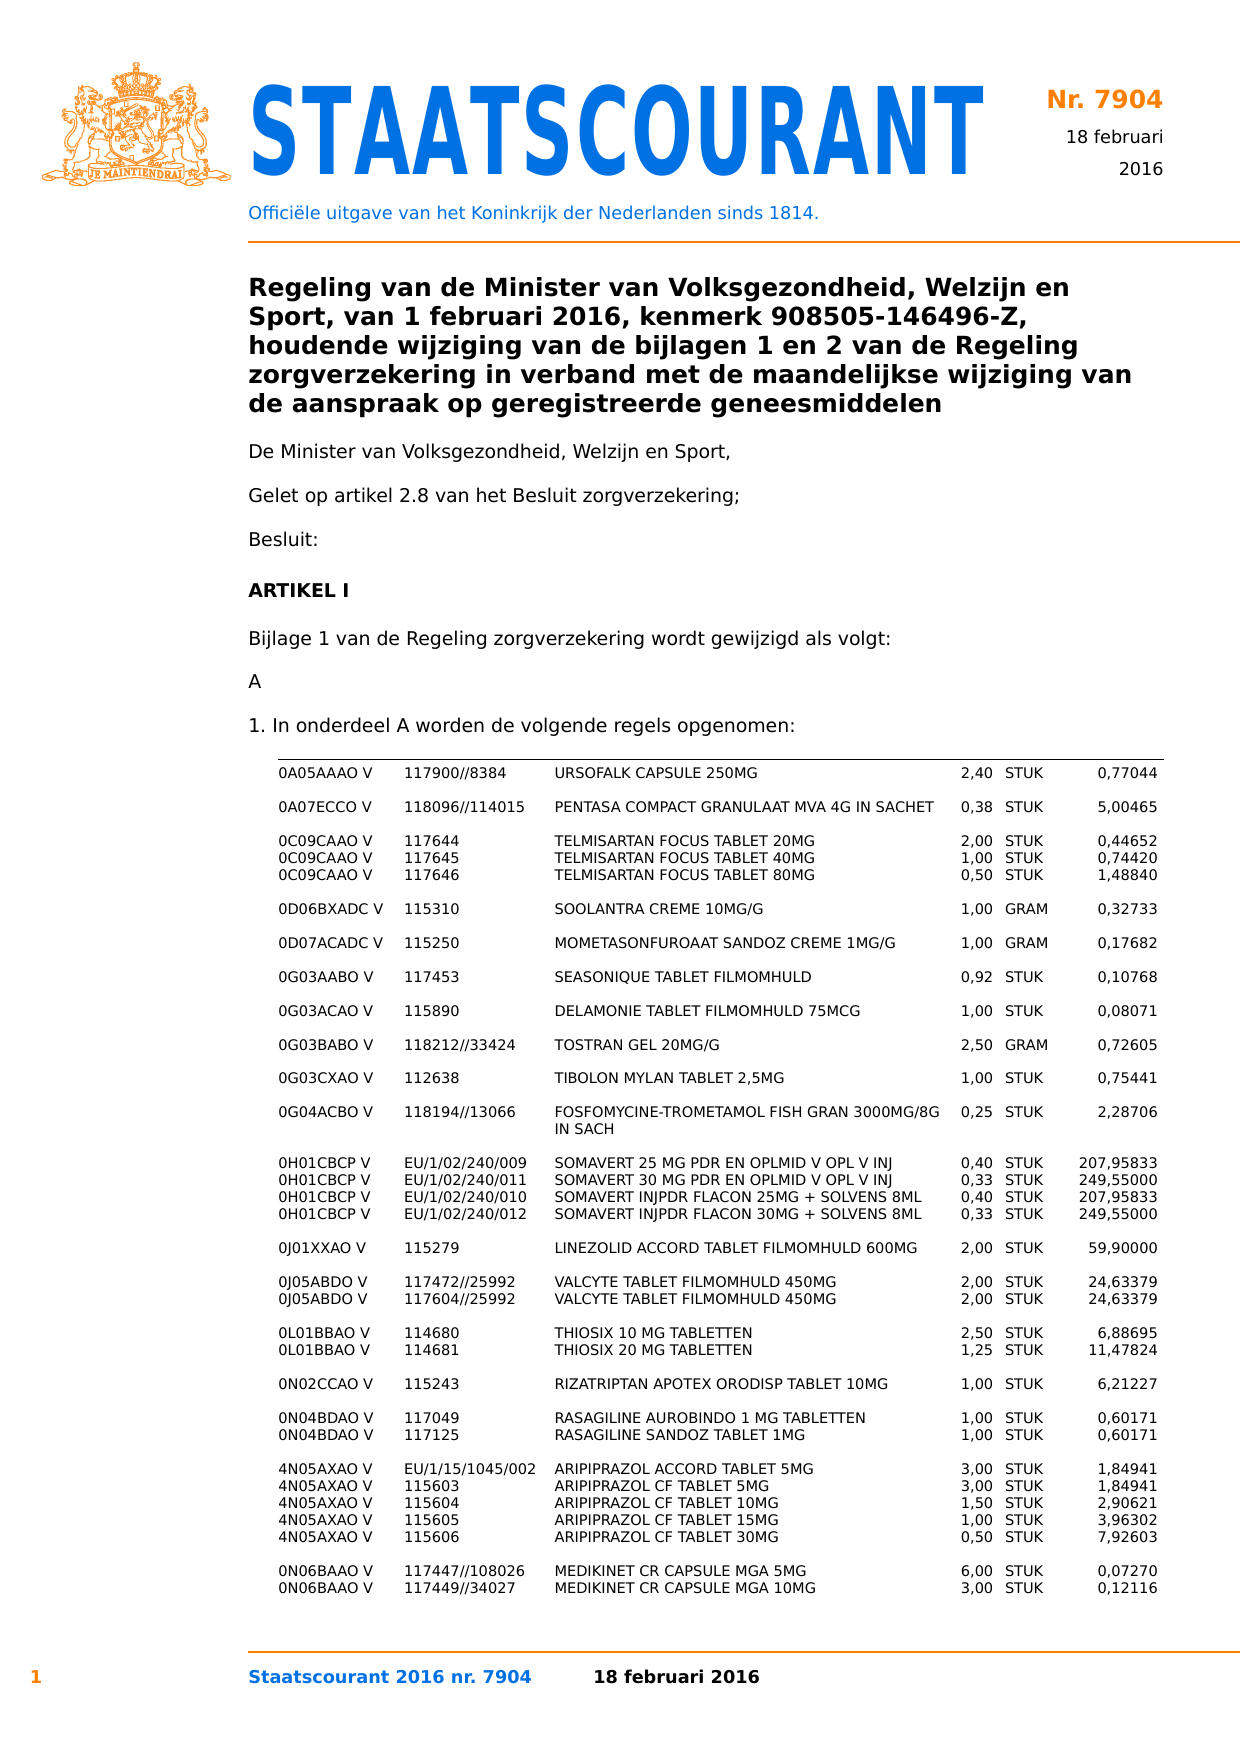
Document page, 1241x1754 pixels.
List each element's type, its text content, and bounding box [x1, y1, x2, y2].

table_cell 117447//108026 [398, 1563, 548, 1580]
table_cell SOMAVERT 25 MG PDR EN OPLMID V OPL V INJ [549, 1155, 947, 1172]
table_cell [278, 1087, 398, 1104]
table_cell PENTASA COMPACT GRANULAAT MVA 4G IN SACHET [549, 799, 947, 816]
table_cell [398, 1257, 548, 1274]
table_cell [947, 1138, 999, 1155]
table_cell EU/1/02/240/012 [398, 1206, 548, 1223]
text De Minister van Volksgezondheid, Welzijn en Sport, [248, 441, 1163, 463]
table_cell 115250 [398, 935, 548, 951]
table_cell 0H01CBCP V [278, 1155, 398, 1172]
table_cell 0G04ACBO V [278, 1104, 398, 1138]
table_cell 249,55000 [1065, 1172, 1163, 1189]
table_cell [999, 816, 1065, 833]
table_cell 2016 [998, 153, 1240, 203]
table_cell STUK [999, 1189, 1065, 1206]
table_cell 1,00 [947, 1376, 999, 1393]
table_cell 1,00 [947, 901, 999, 917]
table_cell [1065, 884, 1163, 901]
table_cell 115604 [398, 1495, 548, 1512]
table_cell 115243 [398, 1376, 548, 1393]
table_cell EU/1/02/240/009 [398, 1155, 548, 1172]
table_cell 4N05AXAO V [278, 1495, 398, 1512]
table_cell 0L01BBAO V [278, 1342, 398, 1359]
table_cell MOMETASONFUROAAT SANDOZ CREME 1MG/G [549, 935, 947, 951]
table_cell [549, 782, 947, 799]
table_cell 3,00 [947, 1461, 999, 1478]
table_cell 5,00465 [1065, 799, 1163, 816]
table_cell 117646 [398, 867, 548, 883]
table_cell 0L01BBAO V [278, 1325, 398, 1342]
table_cell [999, 1019, 1065, 1036]
table_cell 115603 [398, 1478, 548, 1495]
table_cell TELMISARTAN FOCUS TABLET 80MG [549, 867, 947, 883]
table_cell 0,50 [947, 1529, 999, 1546]
table_cell 0G03ACAO V [278, 1003, 398, 1019]
table_cell 0D06BXADC V [278, 901, 398, 917]
table_cell ARIPIPRAZOL CF TABLET 30MG [549, 1529, 947, 1546]
table_cell MEDIKINET CR CAPSULE MGA 5MG [549, 1563, 947, 1580]
table_cell 0N06BAAO V [278, 1563, 398, 1580]
table_cell 1,84941 [1065, 1461, 1163, 1478]
table_cell [278, 1053, 398, 1070]
table_cell [1065, 1308, 1163, 1325]
table_cell 0J05ABDO V [278, 1291, 398, 1308]
table_cell 2,50 [947, 1036, 999, 1053]
text 1. In onderdeel A worden de volgende regels opgenomen: [248, 715, 1163, 737]
table_cell 0,33 [947, 1172, 999, 1189]
table_cell [398, 1546, 548, 1563]
table_cell [947, 1019, 999, 1036]
table_cell [398, 1444, 548, 1461]
table_cell LINEZOLID ACCORD TABLET FILMOMHULD 600MG [549, 1240, 947, 1257]
table_cell 0,38 [947, 799, 999, 816]
table_cell [278, 918, 398, 934]
table_cell 3,00 [947, 1478, 999, 1495]
table_cell [947, 884, 999, 901]
table_cell THIOSIX 20 MG TABLETTEN [549, 1342, 947, 1359]
table_cell DELAMONIE TABLET FILMOMHULD 75MCG [549, 1003, 947, 1019]
table_cell 117472//25992 [398, 1274, 548, 1291]
table_cell 0G03BABO V [278, 1036, 398, 1053]
table_cell [947, 1053, 999, 1070]
picture [41, 62, 231, 186]
table_cell [398, 918, 548, 934]
table_cell [1065, 1138, 1163, 1155]
table_cell [278, 1393, 398, 1410]
table_cell [278, 1019, 398, 1036]
table_cell 1,00 [947, 1410, 999, 1427]
table_header 117900//8384 [398, 760, 548, 782]
table_cell [278, 951, 398, 968]
table_cell TELMISARTAN FOCUS TABLET 40MG [549, 850, 947, 867]
table_cell [278, 1257, 398, 1274]
table_cell ARIPIPRAZOL CF TABLET 5MG [549, 1478, 947, 1495]
table_cell 4N05AXAO V [278, 1461, 398, 1478]
table_cell GRAM [999, 1036, 1065, 1053]
table_cell [947, 1546, 999, 1563]
table_cell [999, 1546, 1065, 1563]
table_cell [549, 1223, 947, 1240]
table_cell 0,50 [947, 867, 999, 883]
table_cell 0,72605 [1065, 1036, 1163, 1053]
table_cell 0G03AABO V [278, 969, 398, 985]
table_cell [999, 884, 1065, 901]
table_cell 249,55000 [1065, 1206, 1163, 1223]
table_cell TOSTRAN GEL 20MG/G [549, 1036, 947, 1053]
text Bijlage 1 van de Regeling zorgverzekering wordt gewijzigd als volgt: [248, 627, 1163, 649]
table_cell 0N04BDAO V [278, 1410, 398, 1427]
table_cell [549, 985, 947, 1002]
table_cell 1,48840 [1065, 867, 1163, 883]
subtitle Regeling van de Minister van Volksgezondheid, Welzijn en Sport, van 1 februari 2016, kenmerk 908505-146496-Z, houdende wijziging van de bijlagen 1 en 2 van de Regeling zorgverzekering in verband met de maandelijkse wijziging van de aanspraak op geregistreerde geneesmiddelen [248, 273, 1163, 419]
table_cell SOMAVERT INJPDR FLACON 25MG + SOLVENS 8ML [549, 1189, 947, 1206]
table_cell [398, 1053, 548, 1070]
table_cell 1,84941 [1065, 1478, 1163, 1495]
table_cell [398, 1359, 548, 1376]
table_header Nr. 7904 [998, 62, 1240, 121]
table_cell FOSFOMYCINE-TROMETAMOL FISH GRAN 3000MG/8G IN SACH [549, 1104, 947, 1138]
table_cell 2,90621 [1065, 1495, 1163, 1512]
table_cell 0J05ABDO V [278, 1274, 398, 1291]
table_cell TELMISARTAN FOCUS TABLET 20MG [549, 833, 947, 849]
table_cell STUK [999, 1206, 1065, 1223]
table_cell VALCYTE TABLET FILMOMHULD 450MG [549, 1274, 947, 1291]
table_cell 117644 [398, 833, 548, 849]
table_cell 59,90000 [1065, 1240, 1163, 1257]
table_cell 112638 [398, 1070, 548, 1087]
table_cell 0C09CAAO V [278, 833, 398, 849]
table_cell STUK [999, 1104, 1065, 1138]
table_cell [999, 918, 1065, 934]
table_cell [278, 985, 398, 1002]
table_cell 0,10768 [1065, 969, 1163, 985]
table_cell 118194//13066 [398, 1104, 548, 1138]
table_cell 0N02CCAO V [278, 1376, 398, 1393]
table_cell 1,00 [947, 1427, 999, 1444]
table_cell 4N05AXAO V [278, 1512, 398, 1529]
table_cell STUK [999, 867, 1065, 883]
table_cell 117049 [398, 1410, 548, 1427]
table_cell ARIPIPRAZOL CF TABLET 10MG [549, 1495, 947, 1512]
table_cell 0G03CXAO V [278, 1070, 398, 1087]
table_cell [549, 1546, 947, 1563]
table_cell 1,00 [947, 1003, 999, 1019]
table_cell 3,00 [947, 1580, 999, 1597]
table_cell 0,12116 [1065, 1580, 1163, 1597]
table_header STAATSCOURANT [248, 62, 998, 203]
table_cell 0N04BDAO V [278, 1427, 398, 1444]
table_cell 6,88695 [1065, 1325, 1163, 1342]
table_cell [947, 1257, 999, 1274]
table_cell 2,00 [947, 833, 999, 849]
table_cell [398, 782, 548, 799]
table_cell 115605 [398, 1512, 548, 1529]
table_cell STUK [999, 1070, 1065, 1087]
table_cell 117604//25992 [398, 1291, 548, 1308]
table_cell [999, 782, 1065, 799]
table_cell STUK [999, 1172, 1065, 1189]
table_cell [549, 951, 947, 968]
table_cell SOOLANTRA CREME 10MG/G [549, 901, 947, 917]
text Besluit: [248, 528, 1163, 550]
table_cell 0,08071 [1065, 1003, 1163, 1019]
table_cell [999, 1053, 1065, 1070]
table_cell 0,75441 [1065, 1070, 1163, 1087]
table_header [25, 62, 248, 241]
table_cell 6,21227 [1065, 1376, 1163, 1393]
table_cell [549, 1019, 947, 1036]
table_cell [549, 1053, 947, 1070]
table_header 0A05AAAO V [278, 760, 398, 782]
table_cell [549, 884, 947, 901]
table_cell [278, 884, 398, 901]
text A [248, 671, 1163, 693]
table_cell [947, 1223, 999, 1240]
table_cell 1,00 [947, 935, 999, 951]
table_cell [1065, 1087, 1163, 1104]
table_cell [549, 1444, 947, 1461]
table_cell [549, 1359, 947, 1376]
table_cell MEDIKINET CR CAPSULE MGA 10MG [549, 1580, 947, 1597]
table_cell Officiële uitgave van het Koninkrijk der Nederlanden sinds 1814. [248, 203, 1240, 241]
table_cell [549, 1308, 947, 1325]
table_cell [1065, 1444, 1163, 1461]
table_cell [999, 1308, 1065, 1325]
table_cell 0H01CBCP V [278, 1206, 398, 1223]
table_cell [947, 918, 999, 934]
table_cell [947, 1393, 999, 1410]
table_cell STUK [999, 1155, 1065, 1172]
table_cell 0,60171 [1065, 1427, 1163, 1444]
table_cell [549, 1087, 947, 1104]
table_cell 117645 [398, 850, 548, 867]
table_cell STUK [999, 799, 1065, 816]
table_cell 0D07ACADC V [278, 935, 398, 951]
table_cell TIBOLON MYLAN TABLET 2,5MG [549, 1070, 947, 1087]
table_cell STUK [999, 1325, 1065, 1342]
table_cell 114681 [398, 1342, 548, 1359]
table_cell 0,33 [947, 1206, 999, 1223]
table_cell 1,25 [947, 1342, 999, 1359]
table_cell STUK [999, 833, 1065, 849]
table_cell GRAM [999, 935, 1065, 951]
table_cell 0,40 [947, 1189, 999, 1206]
table_cell [1065, 1223, 1163, 1240]
table_cell [1065, 782, 1163, 799]
table_cell 117125 [398, 1427, 548, 1444]
table_cell STUK [999, 969, 1065, 985]
table_cell EU/1/02/240/011 [398, 1172, 548, 1189]
table_cell [947, 985, 999, 1002]
table_cell [999, 1444, 1065, 1461]
text Gelet op artikel 2.8 van het Besluit zorgverzekering; [248, 484, 1163, 507]
table_cell [398, 951, 548, 968]
table_cell ARIPIPRAZOL ACCORD TABLET 5MG [549, 1461, 947, 1478]
table_cell 4N05AXAO V [278, 1478, 398, 1495]
table_cell 2,50 [947, 1325, 999, 1342]
table_cell [999, 1138, 1065, 1155]
table_cell ARIPIPRAZOL CF TABLET 15MG [549, 1512, 947, 1529]
table_cell EU/1/02/240/010 [398, 1189, 548, 1206]
table_cell 207,95833 [1065, 1155, 1163, 1172]
table_cell 24,63379 [1065, 1291, 1163, 1308]
table_cell 117449//34027 [398, 1580, 548, 1597]
table_cell 114680 [398, 1325, 548, 1342]
table_cell 0,92 [947, 969, 999, 985]
table_cell STUK [999, 1274, 1065, 1291]
table_cell [398, 1308, 548, 1325]
table_cell STUK [999, 1563, 1065, 1580]
table_cell VALCYTE TABLET FILMOMHULD 450MG [549, 1291, 947, 1308]
table_cell 0,25 [947, 1104, 999, 1138]
table_cell 115310 [398, 901, 548, 917]
table_cell 0H01CBCP V [278, 1172, 398, 1189]
table_cell 2,28706 [1065, 1104, 1163, 1138]
table_header 2,40 [947, 760, 999, 782]
table_cell [549, 1393, 947, 1410]
table_cell 115890 [398, 1003, 548, 1019]
table_cell [947, 782, 999, 799]
table_cell 0C09CAAO V [278, 850, 398, 867]
table_cell [398, 884, 548, 901]
table_cell STUK [999, 1003, 1065, 1019]
table_cell [278, 1308, 398, 1325]
table_cell 6,00 [947, 1563, 999, 1580]
table_cell [278, 816, 398, 833]
table_cell 2,00 [947, 1274, 999, 1291]
table_cell 1,00 [947, 1512, 999, 1529]
table_cell STUK [999, 1427, 1065, 1444]
table_cell [1065, 1053, 1163, 1070]
table_cell STUK [999, 1461, 1065, 1478]
table_cell [398, 1223, 548, 1240]
table_cell 0H01CBCP V [278, 1189, 398, 1206]
table_cell [278, 1138, 398, 1155]
table_cell [398, 816, 548, 833]
table_cell [999, 1393, 1065, 1410]
table_cell [278, 782, 398, 799]
table_cell STUK [999, 850, 1065, 867]
table_cell EU/1/15/1045/002 [398, 1461, 548, 1478]
table_cell [398, 985, 548, 1002]
table_cell 1,00 [947, 1070, 999, 1087]
table_cell RASAGILINE SANDOZ TABLET 1MG [549, 1427, 947, 1444]
table_cell [549, 918, 947, 934]
table_cell [1065, 1257, 1163, 1274]
table_cell 18 februari [998, 121, 1240, 153]
table_cell [549, 816, 947, 833]
table_cell [999, 951, 1065, 968]
table_cell 207,95833 [1065, 1189, 1163, 1206]
table_cell [947, 1087, 999, 1104]
table_cell STUK [999, 1495, 1065, 1512]
table_cell 115606 [398, 1529, 548, 1546]
table_cell 0,17682 [1065, 935, 1163, 951]
table_cell 0,07270 [1065, 1563, 1163, 1580]
table_cell [549, 1138, 947, 1155]
table_cell SEASONIQUE TABLET FILMOMHULD [549, 969, 947, 985]
table_cell [1065, 1019, 1163, 1036]
table_cell [1065, 1359, 1163, 1376]
table_cell [398, 1019, 548, 1036]
table_cell [278, 1359, 398, 1376]
table_cell 1,50 [947, 1495, 999, 1512]
table_cell SOMAVERT INJPDR FLACON 30MG + SOLVENS 8ML [549, 1206, 947, 1223]
table_cell [947, 1359, 999, 1376]
table_cell THIOSIX 10 MG TABLETTEN [549, 1325, 947, 1342]
table_cell 2,00 [947, 1240, 999, 1257]
table_cell STUK [999, 1580, 1065, 1597]
table_cell [999, 985, 1065, 1002]
table_cell STUK [999, 1512, 1065, 1529]
table_cell STUK [999, 1291, 1065, 1308]
table_cell [398, 1138, 548, 1155]
table_cell [947, 951, 999, 968]
table_cell 118212//33424 [398, 1036, 548, 1053]
table_cell 1,00 [947, 850, 999, 867]
table_cell [999, 1223, 1065, 1240]
table_cell [1065, 816, 1163, 833]
table_cell [999, 1087, 1065, 1104]
table_cell [999, 1359, 1065, 1376]
table_cell [947, 1308, 999, 1325]
table_cell [278, 1223, 398, 1240]
table_cell 4N05AXAO V [278, 1529, 398, 1546]
table_header 0,77044 [1065, 760, 1163, 782]
table_cell 0N06BAAO V [278, 1580, 398, 1597]
table_cell [1065, 985, 1163, 1002]
table_cell 3,96302 [1065, 1512, 1163, 1529]
table_cell [999, 1257, 1065, 1274]
table_cell STUK [999, 1529, 1065, 1546]
table_cell [1065, 951, 1163, 968]
table_cell 24,63379 [1065, 1274, 1163, 1291]
table_cell [278, 1444, 398, 1461]
table_cell SOMAVERT 30 MG PDR EN OPLMID V OPL V INJ [549, 1172, 947, 1189]
table_cell STUK [999, 1240, 1065, 1257]
table_cell 0C09CAAO V [278, 867, 398, 883]
table_cell RIZATRIPTAN APOTEX ORODISP TABLET 10MG [549, 1376, 947, 1393]
table_cell 11,47824 [1065, 1342, 1163, 1359]
table_header STUK [999, 760, 1065, 782]
table_cell 0,60171 [1065, 1410, 1163, 1427]
table_cell 0J01XXAO V [278, 1240, 398, 1257]
table_cell 118096//114015 [398, 799, 548, 816]
table_cell GRAM [999, 901, 1065, 917]
table_cell 115279 [398, 1240, 548, 1257]
table_cell [1065, 918, 1163, 934]
table_cell 0,32733 [1065, 901, 1163, 917]
table_header URSOFALK CAPSULE 250MG [549, 760, 947, 782]
table_cell 0A07ECCO V [278, 799, 398, 816]
table_cell STUK [999, 1376, 1065, 1393]
table_cell 0,40 [947, 1155, 999, 1172]
table_cell [278, 1546, 398, 1563]
table_cell 117453 [398, 969, 548, 985]
table_cell STUK [999, 1410, 1065, 1427]
table_cell 7,92603 [1065, 1529, 1163, 1546]
table_cell STUK [999, 1478, 1065, 1495]
table_cell [947, 816, 999, 833]
table_cell [398, 1087, 548, 1104]
table_cell STUK [999, 1342, 1065, 1359]
table_cell [549, 1257, 947, 1274]
table_cell [398, 1393, 548, 1410]
table_cell 2,00 [947, 1291, 999, 1308]
table_cell [1065, 1546, 1163, 1563]
subtitle ARTIKEL I [248, 580, 1163, 602]
table_cell RASAGILINE AUROBINDO 1 MG TABLETTEN [549, 1410, 947, 1427]
table_cell [1065, 1393, 1163, 1410]
table_cell 0,74420 [1065, 850, 1163, 867]
table_cell 0,44652 [1065, 833, 1163, 849]
table_cell [947, 1444, 999, 1461]
